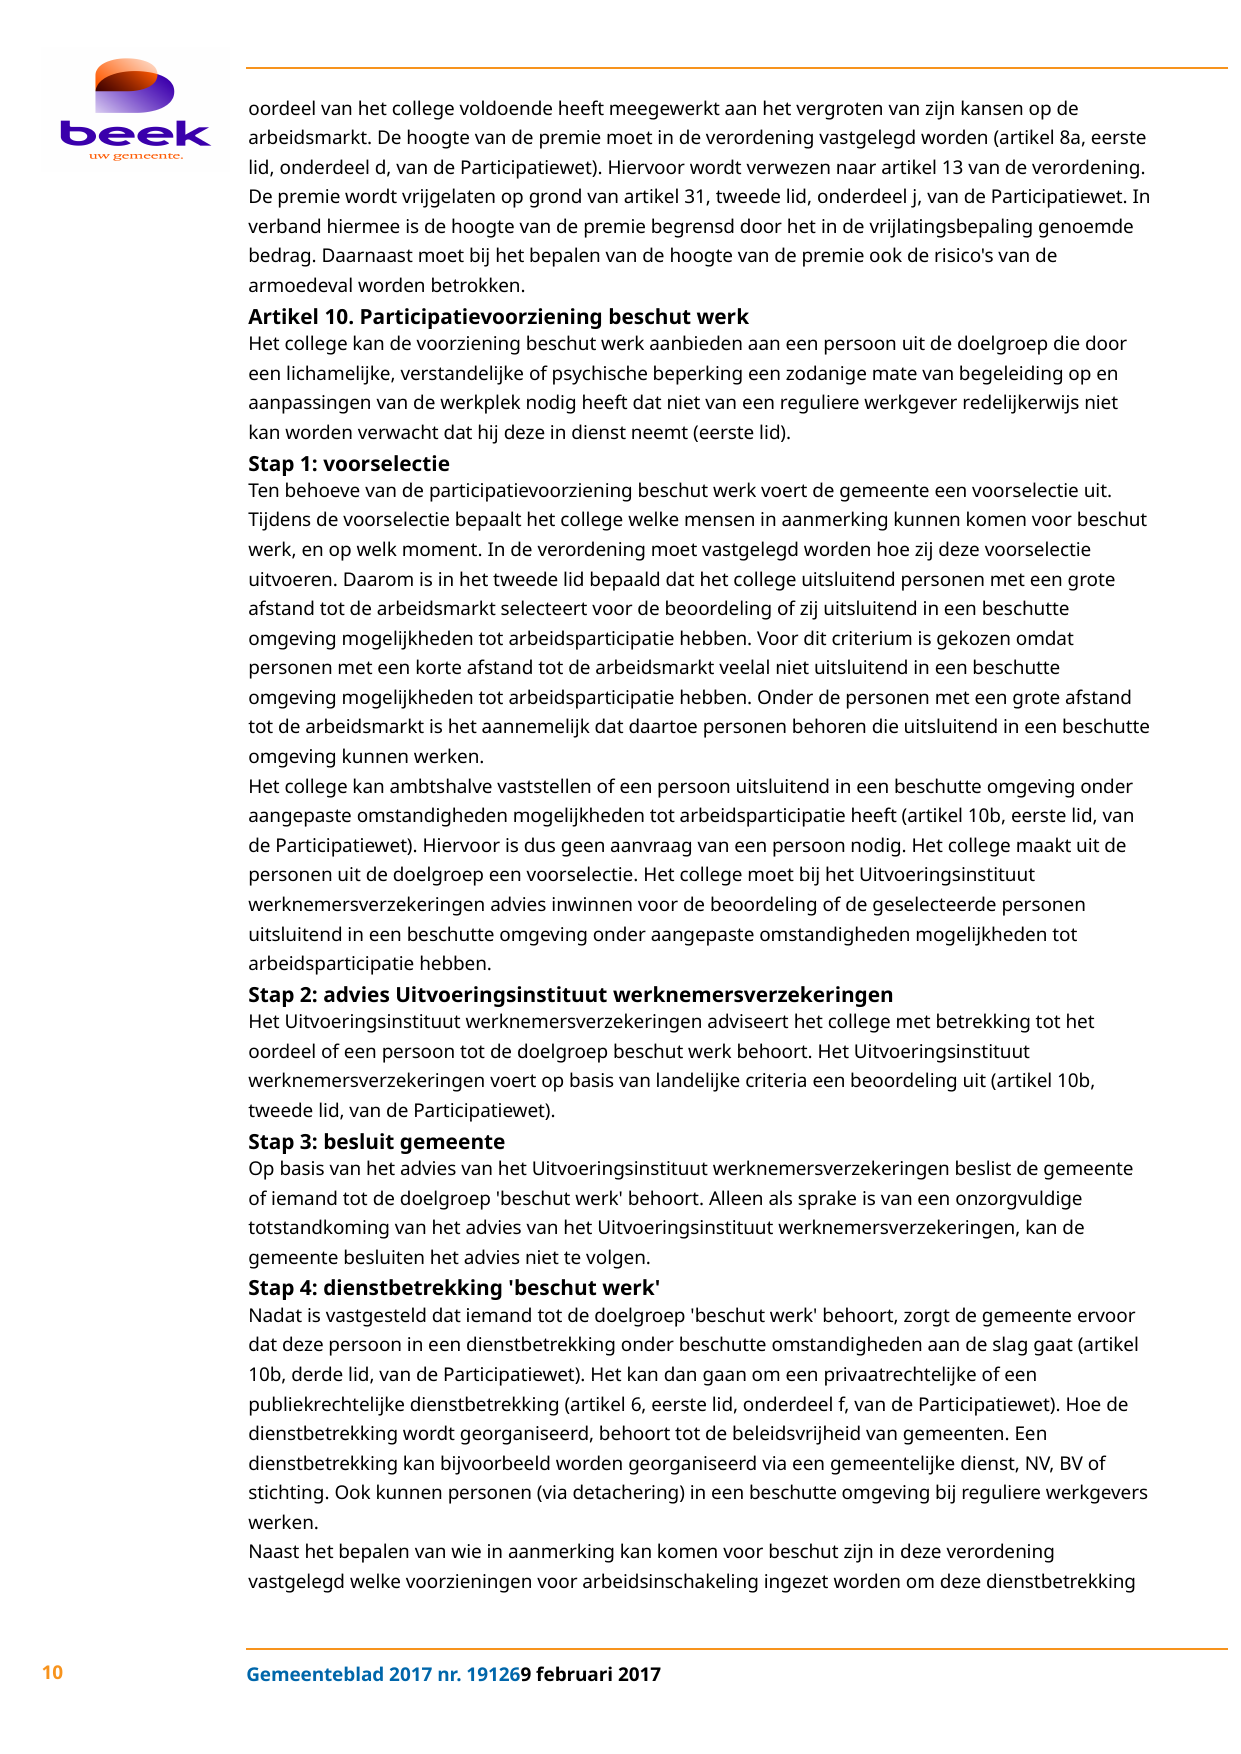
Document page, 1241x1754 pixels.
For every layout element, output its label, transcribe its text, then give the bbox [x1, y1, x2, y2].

picture [41, 47, 231, 172]
text Het college kan ambtshalve vaststellen of een persoon uitsluitend in een beschutte omgeving onder aangepaste omstandigheden mogelijkheden tot arbeidsparticipatie heeft (artikel 10b, eerste lid, van de Participatiewet). Hiervoor is dus geen aanvraag van een persoon nodig. Het college maakt uit de personen uit de doelgroep een voorselectie. Het college moet bij het Uitvoeringsinstituut werknemersverzekeringen advies inwinnen voor de beoordeling of de geselecteerde personen uitsluitend in een beschutte omgeving onder aangepaste omstandigheden mogelijkheden tot arbeidsparticipatie hebben. [248, 773, 1152, 976]
text Het Uitvoeringsinstituut werknemersverzekeringen adviseert het college met betrekking tot het oordeel of een persoon tot de doelgroep beschut werk behoort. Het Uitvoeringsinstituut werknemersverzekeringen voert op basis van landelijke criteria een beoordeling uit (artikel 10b, tweede lid, van de Participatiewet). [248, 1008, 1152, 1123]
text Naast het bepalen van wie in aanmerking kan komen voor beschut zijn in deze verordening vastgelegd welke voorzieningen voor arbeidsinschakeling ingezet worden om deze dienstbetrekking [248, 1539, 1152, 1594]
text Artikel 10. Participatievoorziening beschut werk [248, 302, 1152, 330]
text Stap 3: besluit gemeente [248, 1127, 1152, 1155]
text oordeel van het college voldoende heeft meegewerkt aan het vergroten van zijn kansen op de arbeidsmarkt. De hoogte van de premie moet in de verordening vastgelegd worden (artikel 8a, eerste lid, onderdeel d, van de Participatiewet). Hiervoor wordt verwezen naar artikel 13 van de verordening. De premie wordt vrijgelaten op grond van artikel 31, tweede lid, onderdeel j, van de Participatiewet. In verband hiermee is de hoogte van de premie begrensd door het in de vrijlatingsbepaling genoemde bedrag. Daarnaast moet bij het bepalen van de hoogte van de premie ook de risico's van de armoedeval worden betrokken. [248, 95, 1152, 298]
text Stap 1: voorselectie [248, 449, 1152, 477]
text Op basis van het advies van het Uitvoeringsinstituut werknemersverzekeringen beslist de gemeente of iemand tot de doelgroep 'beschut werk' behoort. Alleen als sprake is van een onzorgvuldige totstandkoming van het advies van het Uitvoeringsinstituut werknemersverzekeringen, kan de gemeente besluiten het advies niet te volgen. [248, 1155, 1152, 1270]
text Stap 4: dienstbetrekking 'beschut werk' [248, 1273, 1152, 1302]
text Ten behoeve van de participatievoorziening beschut werk voert de gemeente een voorselectie uit. Tijdens de voorselectie bepaalt het college welke mensen in aanmerking kunnen komen voor beschut werk, en op welk moment. In de verordening moet vastgelegd worden hoe zij deze voorselectie uitvoeren. Daarom is in het tweede lid bepaald dat het college uitsluitend personen met een grote afstand tot de arbeidsmarkt selecteert voor de beoordeling of zij uitsluitend in een beschutte omgeving mogelijkheden tot arbeidsparticipatie hebben. Voor dit criterium is gekozen omdat personen met een korte afstand tot de arbeidsmarkt veelal niet uitsluitend in een beschutte omgeving mogelijkheden tot arbeidsparticipatie hebben. Onder de personen met een grote afstand tot de arbeidsmarkt is het aannemelijk dat daartoe personen behoren die uitsluitend in een beschutte omgeving kunnen werken. [248, 477, 1152, 769]
text Stap 2: advies Uitvoeringsinstituut werknemersverzekeringen [248, 980, 1152, 1008]
text Het college kan de voorziening beschut werk aanbieden aan een persoon uit de doelgroep die door een lichamelijke, verstandelijke of psychische beperking een zodanige mate van begeleiding op en aanpassingen van de werkplek nodig heeft dat niet van een reguliere werkgever redelijkerwijs niet kan worden verwacht dat hij deze in dienst neemt (eerste lid). [248, 330, 1152, 445]
text Nadat is vastgesteld dat iemand tot de doelgroep 'beschut werk' behoort, zorgt de gemeente ervoor dat deze persoon in een dienstbetrekking onder beschutte omstandigheden aan de slag gaat (artikel 10b, derde lid, van de Participatiewet). Het kan dan gaan om een privaatrechtelijke of een publiekrechtelijke dienstbetrekking (artikel 6, eerste lid, onderdeel f, van de Participatiewet). Hoe de dienstbetrekking wordt georganiseerd, behoort tot de beleidsvrijheid van gemeenten. Een dienstbetrekking kan bijvoorbeeld worden georganiseerd via een gemeentelijke dienst, NV, BV of stichting. Ook kunnen personen (via detachering) in een beschutte omgeving bij reguliere werkgevers werken. [248, 1302, 1152, 1535]
